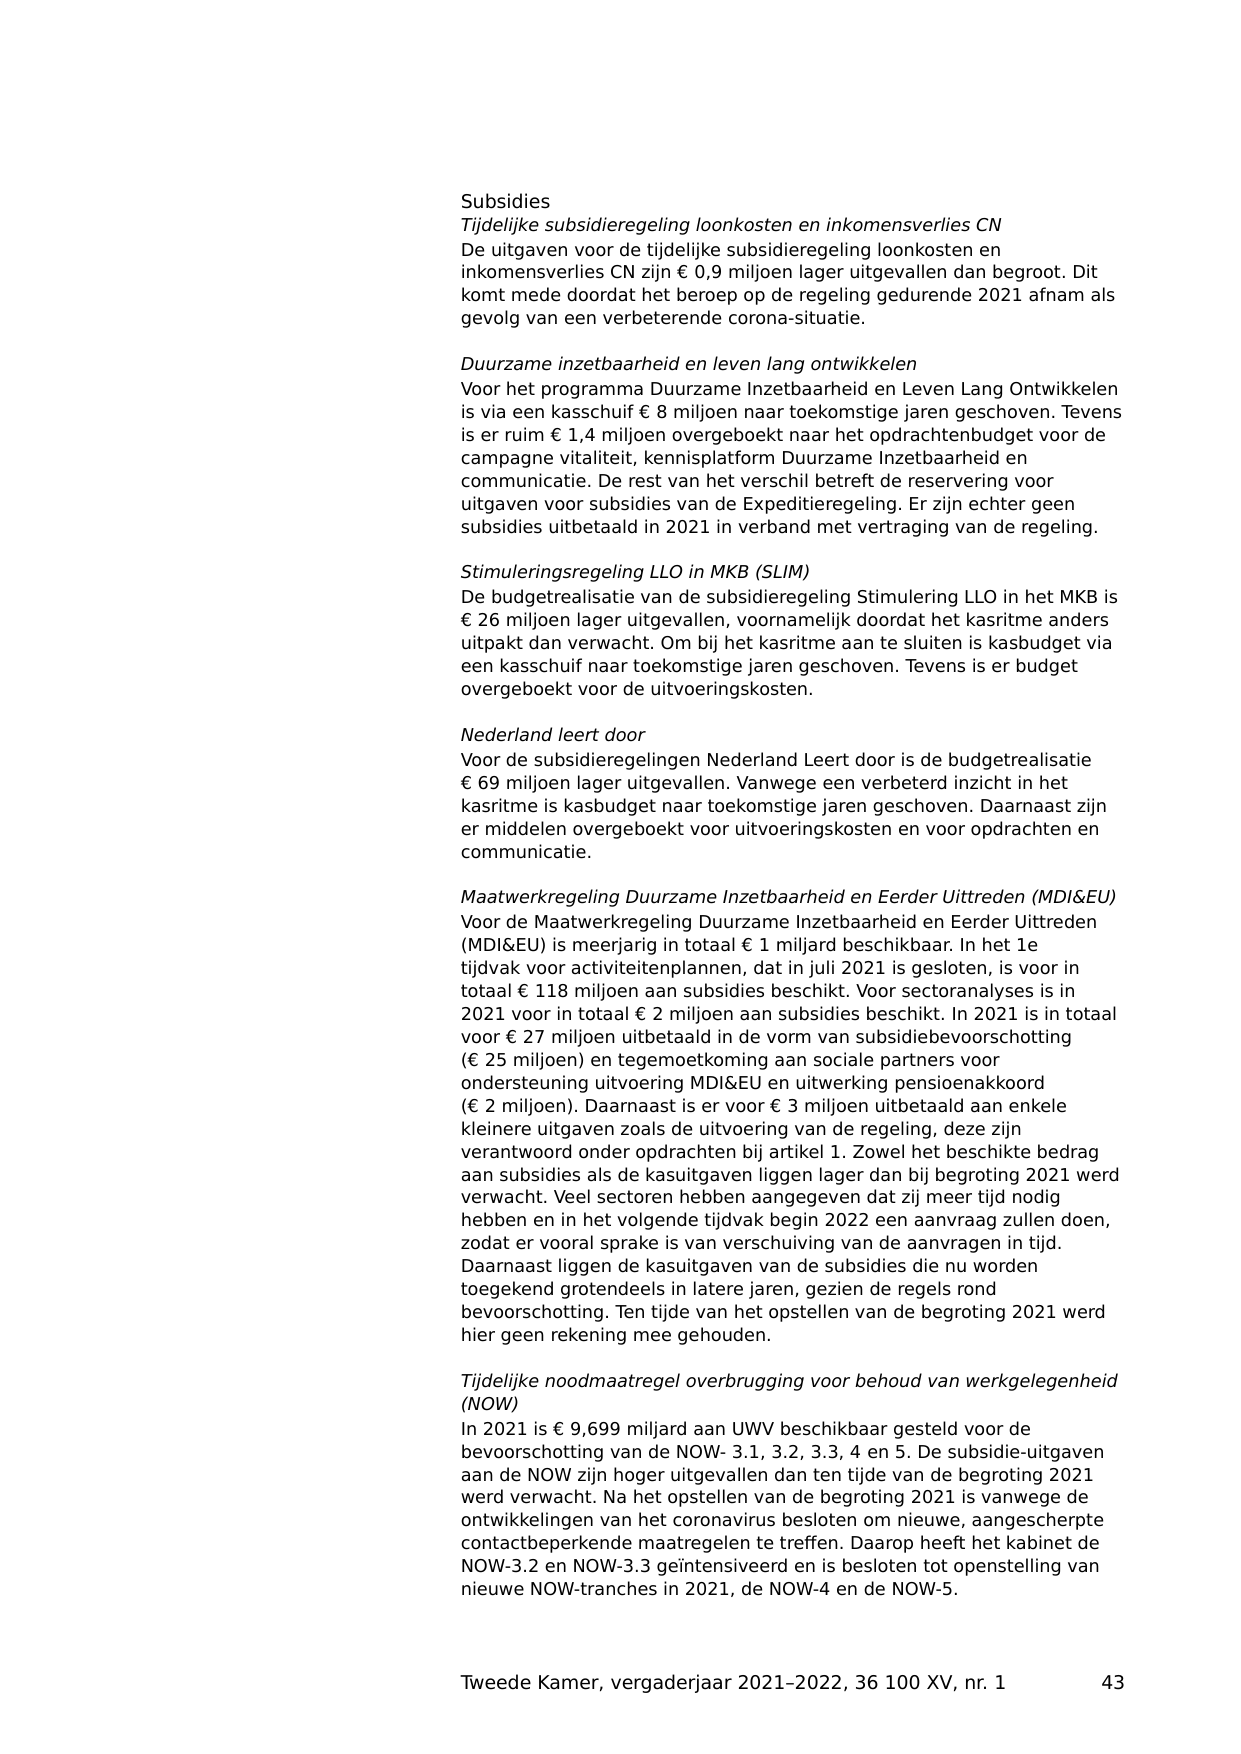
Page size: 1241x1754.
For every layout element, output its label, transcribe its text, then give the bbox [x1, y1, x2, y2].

text In 2021 is € 9,699 miljard aan UWV beschikbaar gesteld voor de bevoorschotting van de NOW- 3.1, 3.2, 3.3, 4 en 5. De subsidie-uitgaven aan de NOW zijn hoger uitgevallen dan ten tijde van de begroting 2021 werd verwacht. Na het opstellen van de begroting 2021 is vanwege de ontwikkelingen van het coronavirus besloten om nieuwe, aangescherpte contactbeperkende maatregelen te treffen. Daarop heeft het kabinet de NOW-3.2 en NOW-3.3 geïntensiveerd en is besloten tot openstelling van nieuwe NOW-tranches in 2021, de NOW-4 en de NOW-5. [461, 1417, 1125, 1600]
text Voor de subsidieregelingen Nederland Leert door is de budgetrealisatie € 69 miljoen lager uitgevallen. Vanwege een verbeterd inzicht in het kasritme is kasbudget naar toekomstige jaren geschoven. Daarnaast zijn er middelen overgeboekt voor uitvoeringskosten en voor opdrachten en communicatie. [461, 748, 1125, 863]
text De uitgaven voor de tijdelijke subsidieregeling loonkosten en inkomensverlies CN zijn € 0,9 miljoen lager uitgevallen dan begroot. Dit komt mede doordat het beroep op de regeling gedurende 2021 afnam als gevolg van een verbeterende corona-situatie. [461, 238, 1125, 329]
text Duurzame inzetbaarheid en leven lang ontwikkelen [461, 352, 1125, 375]
title Subsidies [461, 191, 1125, 213]
text Voor de Maatwerkregeling Duurzame Inzetbaarheid en Eerder Uittreden (MDI&EU) is meerjarig in totaal € 1 miljard beschikbaar. In het 1e tijdvak voor activiteitenplannen, dat in juli 2021 is gesloten, is voor in totaal € 118 miljoen aan subsidies beschikt. Voor sectoranalyses is in 2021 voor in totaal € 2 miljoen aan subsidies beschikt. In 2021 is in totaal voor € 27 miljoen uitbetaald in de vorm van subsidiebevoorschotting (€ 25 miljoen) en tegemoetkoming aan sociale partners voor ondersteuning uitvoering MDI&EU en uitwerking pensioenakkoord (€ 2 miljoen). Daarnaast is er voor € 3 miljoen uitbetaald aan enkele kleinere uitgaven zoals de uitvoering van de regeling, deze zijn verantwoord onder opdrachten bij artikel 1. Zowel het beschikte bedrag aan subsidies als de kasuitgaven liggen lager dan bij begroting 2021 werd verwacht. Veel sectoren hebben aangegeven dat zij meer tijd nodig hebben en in het volgende tijdvak begin 2022 een aanvraag zullen doen, zodat er vooral sprake is van verschuiving van de aanvragen in tijd. Daarnaast liggen de kasuitgaven van de subsidies die nu worden toegekend grotendeels in latere jaren, gezien de regels rond bevoorschotting. Ten tijde van het opstellen van de begroting 2021 werd hier geen rekening mee gehouden. [461, 911, 1125, 1346]
text Tijdelijke noodmaatregel overbrugging voor behoud van werkgelegenheid (NOW) [461, 1369, 1125, 1415]
text Stimuleringsregeling LLO in MKB (SLIM) [461, 561, 1125, 583]
text Voor het programma Duurzame Inzetbaarheid en Leven Lang Ontwikkelen is via een kasschuif € 8 miljoen naar toekomstige jaren geschoven. Tevens is er ruim € 1,4 miljoen overgeboekt naar het opdrachtenbudget voor de campagne vitaliteit, kennisplatform Duurzame Inzetbaarheid en communicatie. De rest van het verschil betreft de reservering voor uitgaven voor subsidies van de Expeditieregeling. Er zijn echter geen subsidies uitbetaald in 2021 in verband met vertraging van de regeling. [461, 377, 1125, 538]
text Maatwerkregeling Duurzame Inzetbaarheid en Eerder Uittreden (MDI&EU) [461, 886, 1125, 908]
text Nederland leert door [461, 723, 1125, 746]
text Tijdelijke subsidieregeling loonkosten en inkomensverlies CN [461, 213, 1125, 236]
text De budgetrealisatie van de subsidieregeling Stimulering LLO in het MKB is € 26 miljoen lager uitgevallen, voornamelijk doordat het kasritme anders uitpakt dan verwacht. Om bij het kasritme aan te sluiten is kasbudget via een kasschuif naar toekomstige jaren geschoven. Tevens is er budget overgeboekt voor de uitvoeringskosten. [461, 586, 1125, 700]
